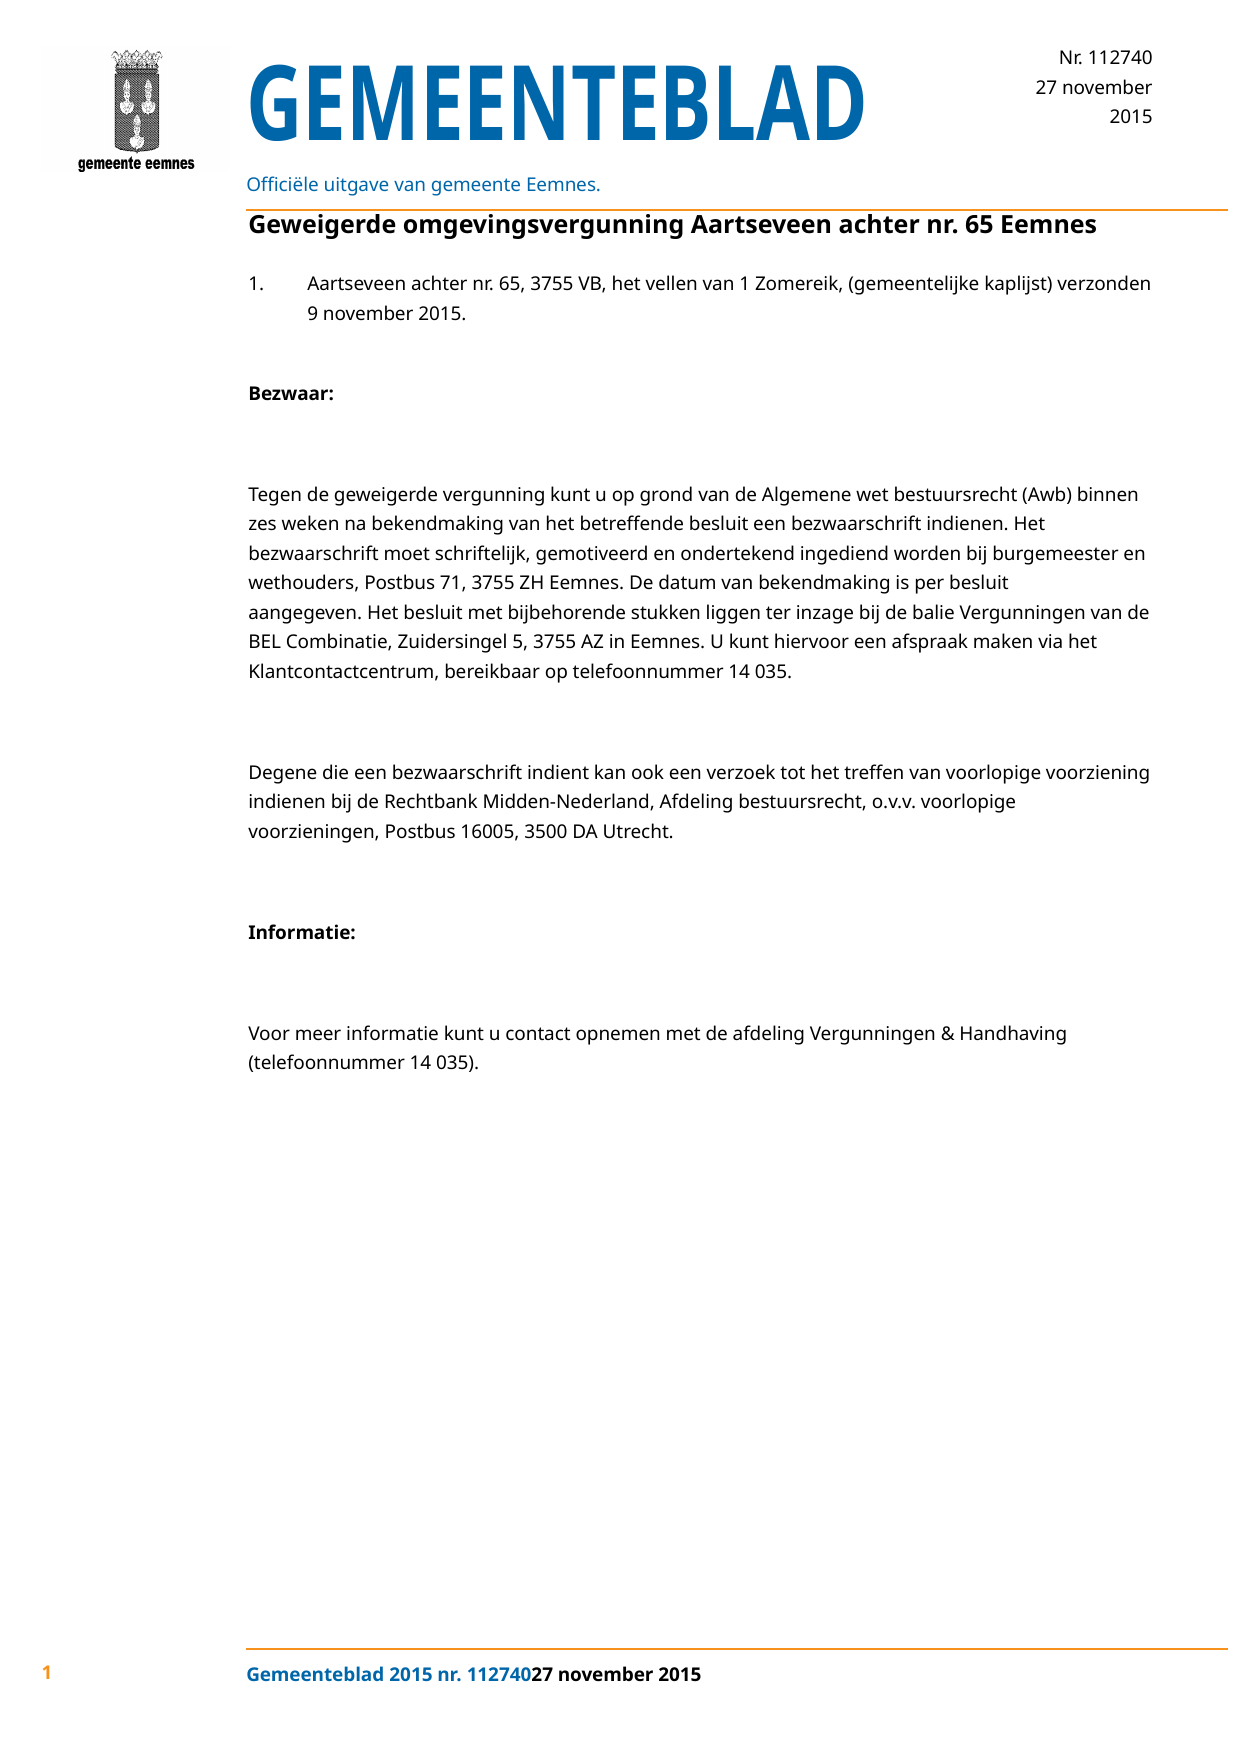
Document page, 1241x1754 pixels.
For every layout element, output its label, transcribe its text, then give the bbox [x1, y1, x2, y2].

text Degene die een bezwaarschrift indient kan ook een verzoek tot het treffen van voorlopige voorziening indienen bij de Rechtbank Midden-Nederland, Afdeling bestuursrecht, o.v.v. voorlopige voorzieningen, Postbus 16005, 3500 DA Utrecht. [248, 759, 1152, 844]
text Bezwaar: [248, 380, 1152, 406]
text Tegen de geweigerde vergunning kunt u op grond van de Algemene wet bestuursrecht (Awb) binnen zes weken na bekendmaking van het betreffende besluit een bezwaarschrift indienen. Het bezwaarschrift moet schriftelijk, gemotiveerd en ondertekend ingediend worden bij burgemeester en wethouders, Postbus 71, 3755 ZH Eemnes. De datum van bekendmaking is per besluit aangegeven. Het besluit met bijbehorende stukken liggen ter inzage bij de balie Vergunningen van de BEL Combinatie, Zuidersingel 5, 3755 AZ in Eemnes. U kunt hiervoor een afspraak maken via het Klantcontactcentrum, bereikbaar op telefoonnummer 14 035. [248, 481, 1152, 684]
text Geweigerde omgevingsvergunning Aartseveen achter nr. 65 Eemnes [248, 211, 1152, 241]
text Voor meer informatie kunt u contact opnemen met de afdeling Vergunningen & Handhaving (telefoonnummer 14 035). [248, 1020, 1152, 1075]
list Aartseveen achter nr. 65, 3755 VB, het vellen van 1 Zomereik, (gemeentelijke kaplijst) verzonden 9 november 2015. [248, 270, 1152, 326]
picture [41, 47, 231, 172]
text Informatie: [248, 919, 1152, 945]
